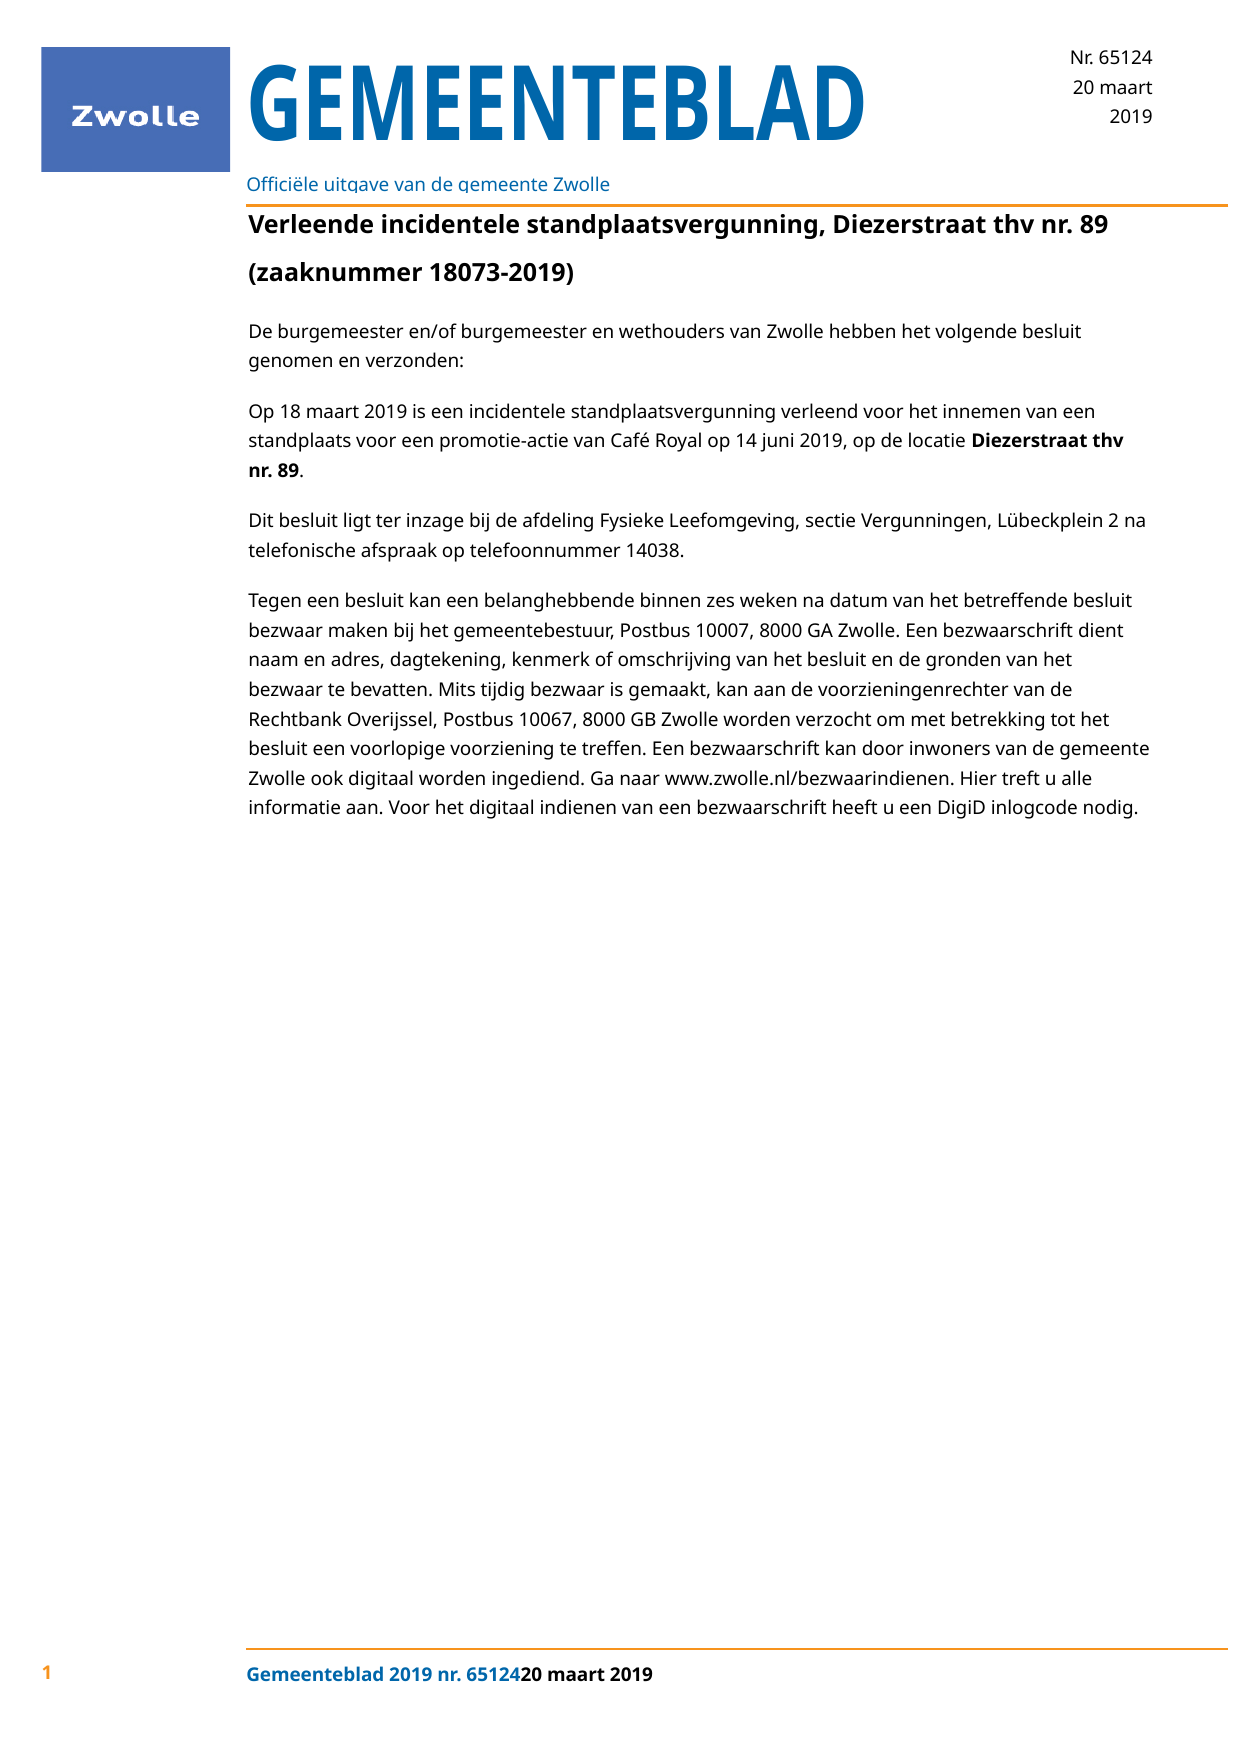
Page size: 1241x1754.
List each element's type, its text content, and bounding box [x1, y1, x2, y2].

text Dit besluit ligt ter inzage bij de afdeling Fysieke Leefomgeving, sectie Vergunningen, Lübeckplein 2 na telefonische afspraak op telefoonnummer 14038. [248, 507, 1152, 563]
text De burgemeester en/of burgemeester en wethouders van Zwolle hebben het volgende besluit genomen en verzonden: [248, 318, 1152, 373]
text Tegen een besluit kan een belanghebbende binnen zes weken na datum van het betreffende besluit bezwaar maken bij het gemeentebestuur, Postbus 10007, 8000 GA Zwolle. Een bezwaarschrift dient naam en adres, dagtekening, kenmerk of omschrijving van het besluit en de gronden van het bezwaar te bevatten. Mits tijdig bezwaar is gemaakt, kan aan de voorzieningenrechter van de Rechtbank Overijssel, Postbus 10067, 8000 GB Zwolle worden verzocht om met betrekking tot het besluit een voorlopige voorziening te treffen. Een bezwaarschrift kan door inwoners van de gemeente Zwolle ook digitaal worden ingediend. Ga naar www.zwolle.nl/bezwaarindienen. Hier treft u alle informatie aan. Voor het digitaal indienen van een bezwaarschrift heeft u een DigiD inlogcode nodig. [248, 587, 1152, 820]
text Verleende incidentele standplaatsvergunning, Diezerstraat thv nr. 89 (zaaknummer 18073-2019) [248, 207, 1152, 288]
text Op 18 maart 2019 is een incidentele standplaatsvergunning verleend voor het innemen van een standplaats voor een promotie-actie van Café Royal op 14 juni 2019, op de locatie Diezerstraat thv nr. 89. [248, 398, 1152, 483]
picture [41, 47, 231, 172]
